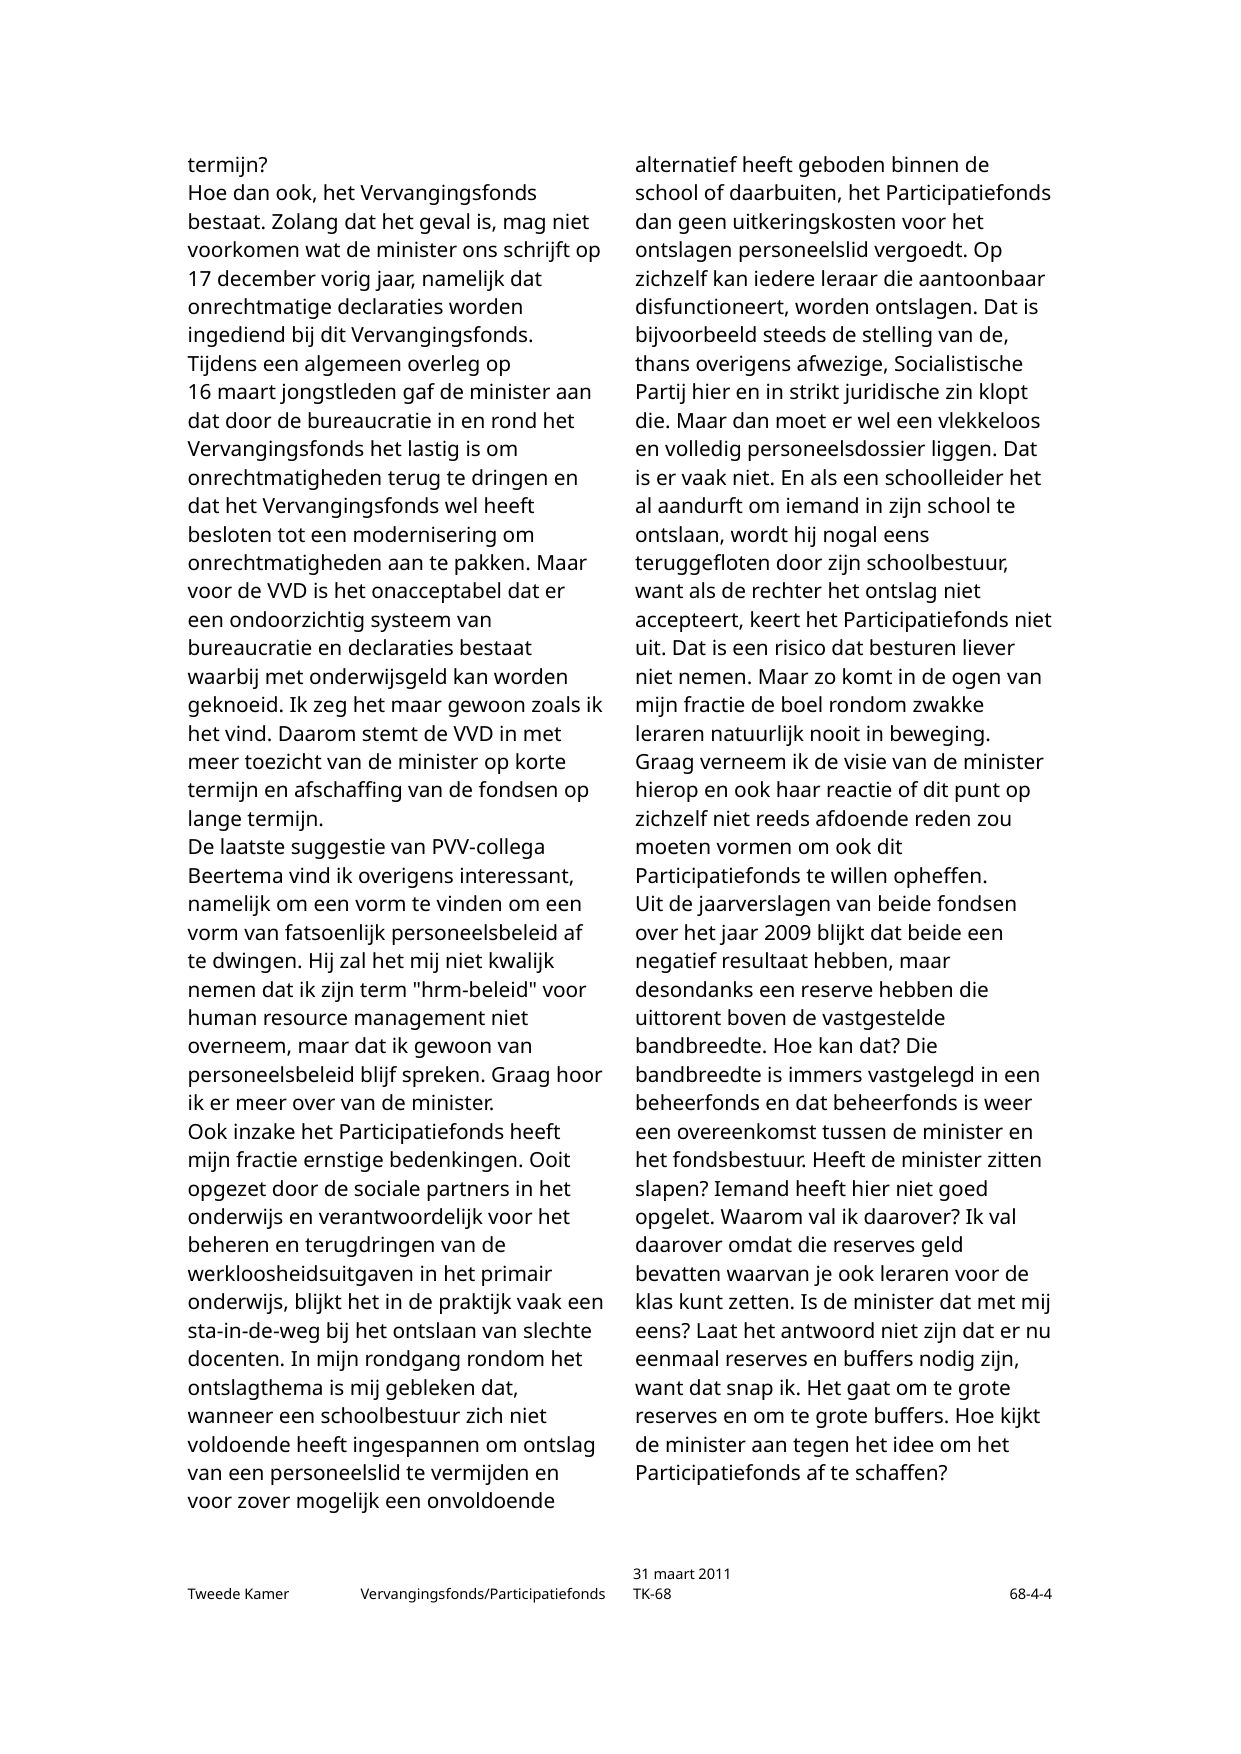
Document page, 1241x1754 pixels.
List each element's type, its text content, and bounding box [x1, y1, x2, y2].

text Hoe dan ook, het Vervangingsfonds bestaat. Zolang dat het geval is, mag niet voorkomen wat de minister ons schrijft op 17 december vorig jaar, namelijk dat onrechtmatige declaraties worden ingediend bij dit Vervangingsfonds. Tijdens een algemeen overleg op 16 maart jongstleden gaf de minister aan dat door de bureaucratie in en rond het Vervangingsfonds het lastig is om onrechtmatigheden terug te dringen en dat het Vervangingsfonds wel heeft besloten tot een modernisering om onrechtmatigheden aan te pakken. Maar voor de VVD is het onacceptabel dat er een ondoorzichtig systeem van bureaucratie en declaraties bestaat waarbij met onderwijsgeld kan worden geknoeid. Ik zeg het maar gewoon zoals ik het vind. Daarom stemt de VVD in met meer toezicht van de minister op korte termijn en afschaffing van de fondsen op lange termijn. [187, 178, 605, 832]
text termijn? [187, 150, 605, 178]
text Ook inzake het Participatiefonds heeft mijn fractie ernstige bedenkingen. Ooit opgezet door de sociale partners in het onderwijs en verantwoordelijk voor het beheren en terugdringen van de werkloosheidsuitgaven in het primair onderwijs, blijkt het in de praktijk vaak een sta-in-de-weg bij het ontslaan van slechte docenten. In mijn rondgang rondom het ontslagthema is mij gebleken dat, wanneer een schoolbestuur zich niet voldoende heeft ingespannen om ontslag van een personeelslid te vermijden en voor zover mogelijk een onvoldoende [187, 1117, 605, 1515]
text Uit de jaarverslagen van beide fondsen over het jaar 2009 blijkt dat beide een negatief resultaat hebben, maar desondanks een reserve hebben die uittorent boven de vastgestelde bandbreedte. Hoe kan dat? Die bandbreedte is immers vastgelegd in een beheerfonds en dat beheerfonds is weer een overeenkomst tussen de minister en het fondsbestuur. Heeft de minister zitten slapen? Iemand heeft hier niet goed opgelet. Waarom val ik daarover? Ik val daarover omdat die reserves geld bevatten waarvan je ook leraren voor de klas kunt zetten. Is de minister dat met mij eens? Laat het antwoord niet zijn dat er nu eenmaal reserves en buffers nodig zijn, want dat snap ik. Het gaat om te grote reserves en om te grote buffers. Hoe kijkt de minister aan tegen het idee om het Participatiefonds af te schaffen? [635, 889, 1053, 1487]
text alternatief heeft geboden binnen de school of daarbuiten, het Participatiefonds dan geen uitkeringskosten voor het ontslagen personeelslid vergoedt. Op zichzelf kan iedere leraar die aantoonbaar disfunctioneert, worden ontslagen. Dat is bijvoorbeeld steeds de stelling van de, thans overigens afwezige, Socialistische Partij hier en in strikt juridische zin klopt die. Maar dan moet er wel een vlekkeloos en volledig personeelsdossier liggen. Dat is er vaak niet. En als een schoolleider het al aandurft om iemand in zijn school te ontslaan, wordt hij nogal eens teruggefloten door zijn schoolbestuur, want als de rechter het ontslag niet accepteert, keert het Participatiefonds niet uit. Dat is een risico dat besturen liever niet nemen. Maar zo komt in de ogen van mijn fractie de boel rondom zwakke leraren natuurlijk nooit in beweging. Graag verneem ik de visie van de minister hierop en ook haar reactie of dit punt op zichzelf niet reeds afdoende reden zou moeten vormen om ook dit Participatiefonds te willen opheffen. [635, 150, 1053, 889]
text De laatste suggestie van PVV-collega Beertema vind ik overigens interessant, namelijk om een vorm te vinden om een vorm van fatsoenlijk personeelsbeleid af te dwingen. Hij zal het mij niet kwalijk nemen dat ik zijn term "hrm-beleid" voor human resource management niet overneem, maar dat ik gewoon van personeelsbeleid blijf spreken. Graag hoor ik er meer over van de minister. [187, 832, 605, 1117]
